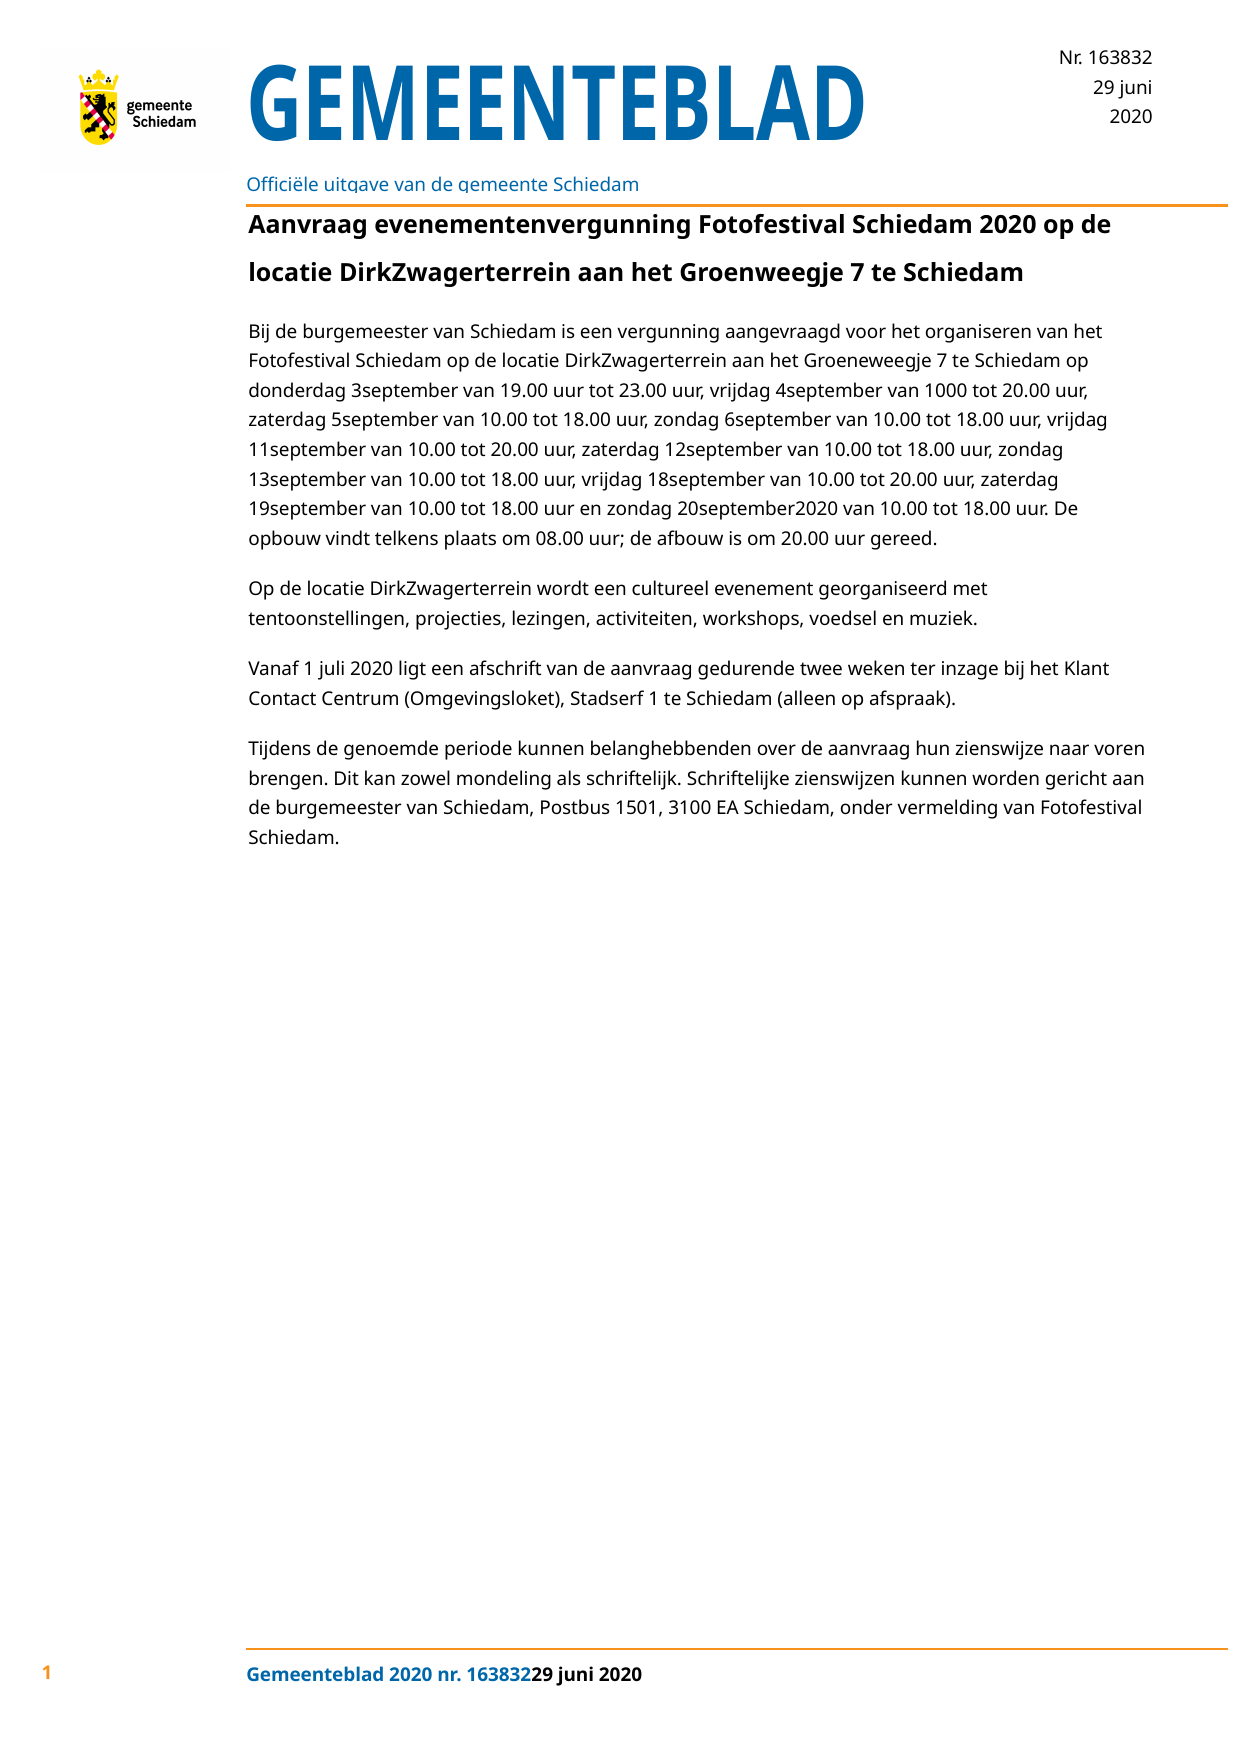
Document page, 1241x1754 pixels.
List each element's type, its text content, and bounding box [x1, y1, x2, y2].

text Aanvraag evenementenvergunning Fotofestival Schiedam 2020 op de locatie DirkZwagerterrein aan het Groenweegje 7 te Schiedam [248, 207, 1152, 288]
text Bij de burgemeester van Schiedam is een vergunning aangevraagd voor het organiseren van het Fotofestival Schiedam op de locatie DirkZwagerterrein aan het Groeneweegje 7 te Schiedam op donderdag 3september van 19.00 uur tot 23.00 uur, vrijdag 4september van 1000 tot 20.00 uur, zaterdag 5september van 10.00 tot 18.00 uur, zondag 6september van 10.00 tot 18.00 uur, vrijdag 11september van 10.00 tot 20.00 uur, zaterdag 12september van 10.00 tot 18.00 uur, zondag 13september van 10.00 tot 18.00 uur, vrijdag 18september van 10.00 tot 20.00 uur, zaterdag 19september van 10.00 tot 18.00 uur en zondag 20september2020 van 10.00 tot 18.00 uur. De opbouw vindt telkens plaats om 08.00 uur; de afbouw is om 20.00 uur gereed. [248, 318, 1152, 551]
text Tijdens de genoemde periode kunnen belanghebbenden over de aanvraag hun zienswijze naar voren brengen. Dit kan zowel mondeling als schriftelijk. Schriftelijke zienswijzen kunnen worden gericht aan de burgemeester van Schiedam, Postbus 1501, 3100 EA Schiedam, onder vermelding van Fotofestival Schiedam. [248, 735, 1152, 850]
text Op de locatie DirkZwagerterrein wordt een cultureel evenement georganiseerd met tentoonstellingen, projecties, lezingen, activiteiten, workshops, voedsel en muziek. [248, 575, 1152, 631]
text Vanaf 1 juli 2020 ligt een afschrift van de aanvraag gedurende twee weken ter inzage bij het Klant Contact Centrum (Omgevingsloket), Stadserf 1 te Schiedam (alleen op afspraak). [248, 655, 1152, 711]
picture [41, 47, 231, 172]
